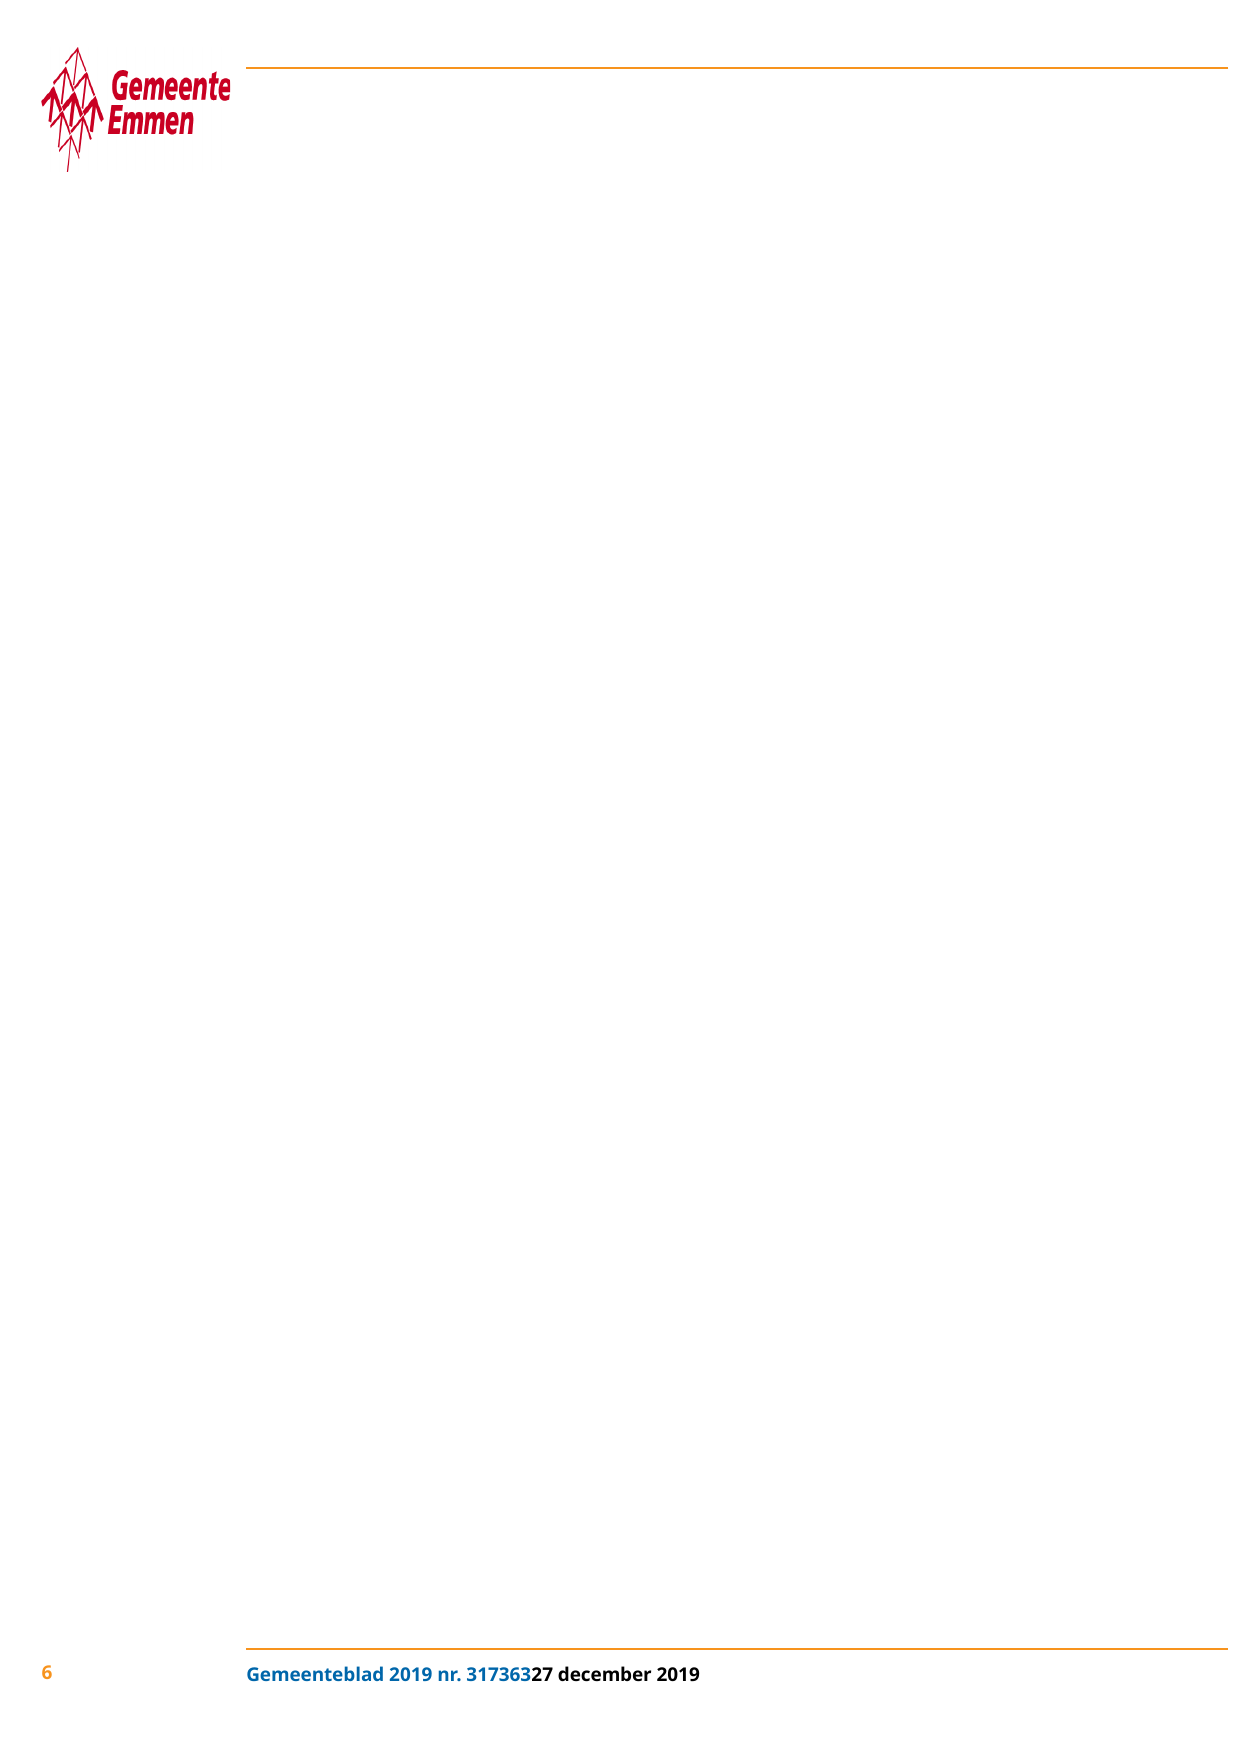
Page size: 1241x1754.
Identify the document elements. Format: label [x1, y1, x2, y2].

picture [41, 47, 231, 172]
